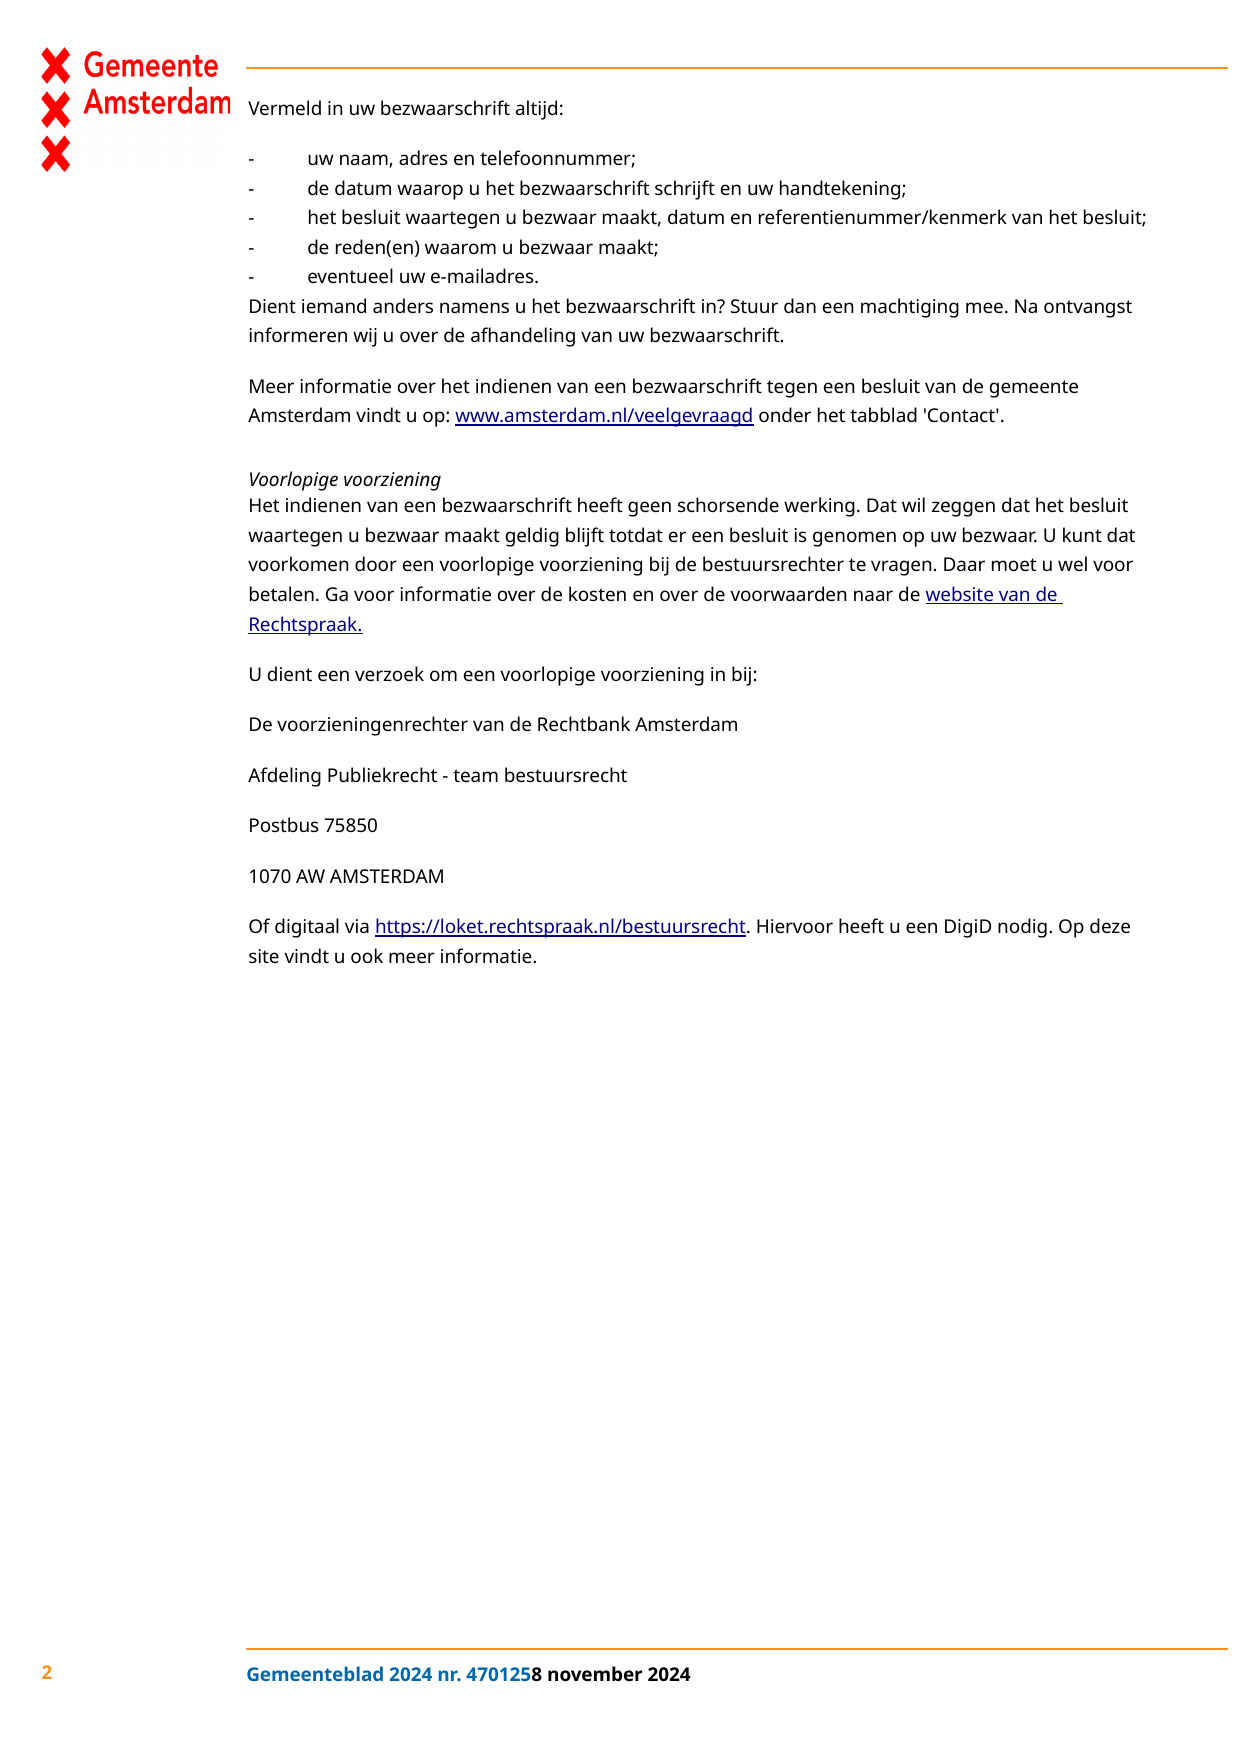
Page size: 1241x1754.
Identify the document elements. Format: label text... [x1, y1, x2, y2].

list de datum waarop u het bezwaarschrift schrijft en uw handtekening; [248, 175, 1152, 201]
text Meer informatie over het indienen van een bezwaarschrift tegen een besluit van de gemeente Amsterdam vindt u op: www.amsterdam.nl/veelgevraagd onder het tabblad 'Contact'. [248, 373, 1152, 428]
text Vermeld in uw bezwaarschrift altijd: [248, 95, 1152, 121]
text Postbus 75850 [248, 812, 1152, 838]
text U dient een verzoek om een voorlopige voorziening in bij: [248, 661, 1152, 687]
list eventueel uw e-mailadres. [248, 263, 1152, 289]
text De voorzieningenrechter van de Rechtbank Amsterdam [248, 712, 1152, 737]
text Dient iemand anders namens u het bezwaarschrift in? Stuur dan een machtiging mee. Na ontvangst informeren wij u over de afhandeling van uw bezwaarschrift. [248, 293, 1152, 348]
text 1070 AW AMSTERDAM [248, 863, 1152, 888]
list uw naam, adres en telefoonnummer; [248, 145, 1152, 171]
list het besluit waartegen u bezwaar maakt, datum en referentienummer/kenmerk van het besluit; [248, 204, 1152, 230]
text Of digitaal via https://loket.rechtspraak.nl/bestuursrecht. Hiervoor heeft u een DigiD nodig. Op deze site vindt u ook meer informatie. [248, 913, 1152, 968]
text Het indienen van een bezwaarschrift heeft geen schorsende werking. Dat wil zeggen dat het besluit waartegen u bezwaar maakt geldig blijft totdat er een besluit is genomen op uw bezwaar. U kunt dat voorkomen door een voorlopige voorziening bij de bestuursrechter te vragen. Daar moet u wel voor betalen. Ga voor informatie over de kosten en over de voorwaarden naar de website van de Rechtspraak. [248, 492, 1152, 636]
text Afdeling Publiekrecht - team bestuursrecht [248, 762, 1152, 788]
text Voorlopige voorziening [248, 467, 1152, 492]
list de reden(en) waarom u bezwaar maakt; [248, 234, 1152, 260]
picture [41, 47, 231, 172]
